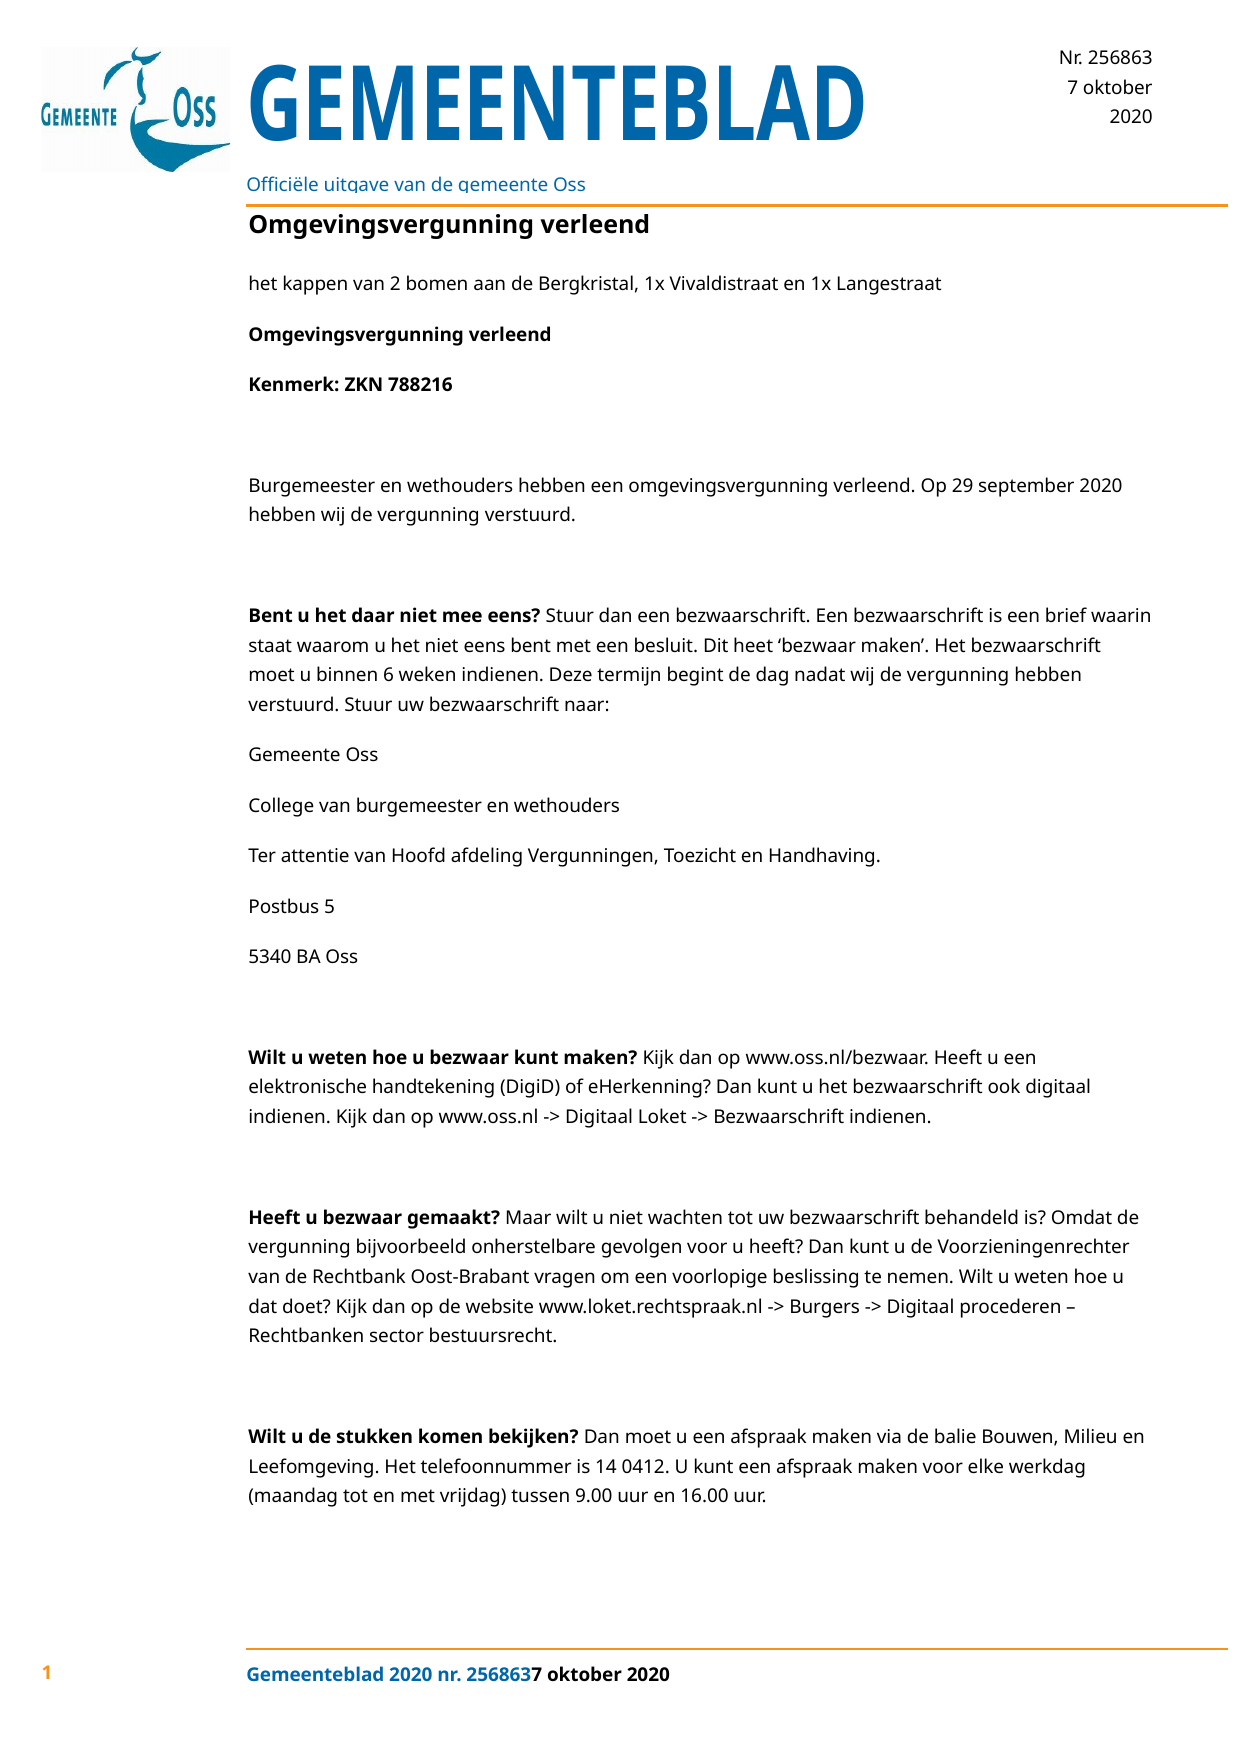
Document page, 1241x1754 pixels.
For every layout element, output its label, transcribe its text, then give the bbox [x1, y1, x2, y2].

text 5340 BA Oss [248, 943, 1152, 969]
text Ter attentie van Hoofd afdeling Vergunningen, Toezicht en Handhaving. [248, 842, 1152, 868]
text Gemeente Oss [248, 742, 1152, 767]
picture [41, 47, 231, 172]
text Omgevingsvergunning verleend [248, 207, 1152, 241]
text College van burgemeester en wethouders [248, 792, 1152, 818]
text Wilt u weten hoe u bezwaar kunt maken? Kijk dan op www.oss.nl/bezwaar. Heeft u een elektronische handtekening (DigiD) of eHerkenning? Dan kunt u het bezwaarschrift ook digitaal indienen. Kijk dan op www.oss.nl -> Digitaal Loket -> Bezwaarschrift indienen. [248, 1044, 1152, 1129]
text Wilt u de stukken komen bekijken? Dan moet u een afspraak maken via de balie Bouwen, Milieu en Leefomgeving. Het telefoonnummer is 14 0412. U kunt een afspraak maken voor elke werkdag (maandag tot en met vrijdag) tussen 9.00 uur en 16.00 uur. [248, 1423, 1152, 1508]
text Burgemeester en wethouders hebben een omgevingsvergunning verleend. Op 29 september 2020 hebben wij de vergunning verstuurd. [248, 472, 1152, 527]
text Bent u het daar niet mee eens? Stuur dan een bezwaarschrift. Een bezwaarschrift is een brief waarin staat waarom u het niet eens bent met een besluit. Dit heet ‘bezwaar maken’. Het bezwaarschrift moet u binnen 6 weken indienen. Deze termijn begint de dag nadat wij de vergunning hebben verstuurd. Stuur uw bezwaarschrift naar: [248, 602, 1152, 717]
text het kappen van 2 bomen aan de Bergkristal, 1x Vivaldistraat en 1x Langestraat [248, 270, 1152, 296]
text Kenmerk: ZKN 788216 [248, 371, 1152, 397]
text Omgevingsvergunning verleend [248, 321, 1152, 346]
text Postbus 5 [248, 893, 1152, 918]
text Heeft u bezwaar gemaakt? Maar wilt u niet wachten tot uw bezwaarschrift behandeld is? Omdat de vergunning bijvoorbeeld onherstelbare gevolgen voor u heeft? Dan kunt u de Voorzieningenrechter van de Rechtbank Oost-Brabant vragen om een voorlopige beslissing te nemen. Wilt u weten hoe u dat doet? Kijk dan op de website www.loket.rechtspraak.nl -> Burgers -> Digitaal procederen – Rechtbanken sector bestuursrecht. [248, 1204, 1152, 1348]
